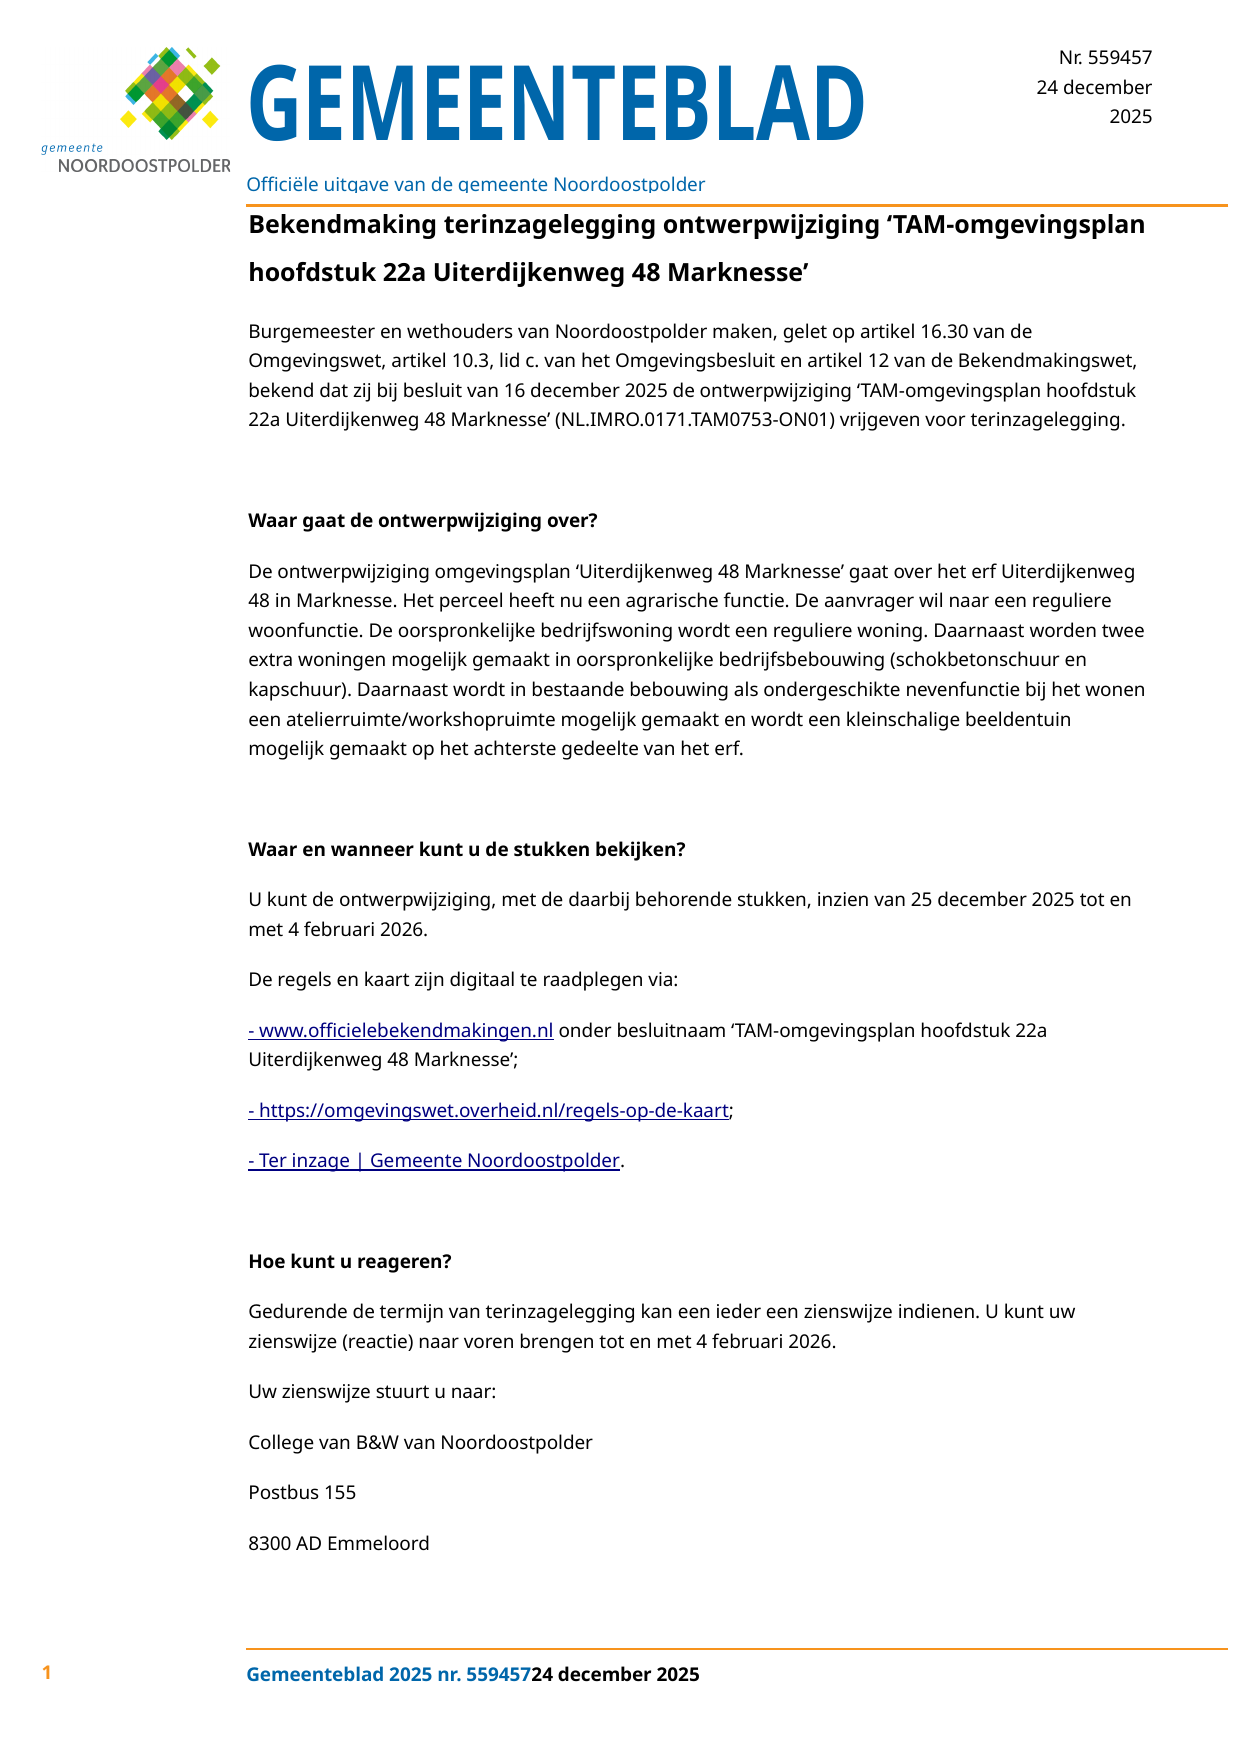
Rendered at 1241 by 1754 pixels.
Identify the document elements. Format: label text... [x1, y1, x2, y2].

text College van B&W van Noordoostpolder [248, 1429, 1152, 1455]
text De ontwerpwijziging omgevingsplan ‘Uiterdijkenweg 48 Marknesse’ gaat over het erf Uiterdijkenweg 48 in Marknesse. Het perceel heeft nu een agrarische functie. De aanvrager wil naar een reguliere woonfunctie. De oorspronkelijke bedrijfswoning wordt een reguliere woning. Daarnaast worden twee extra woningen mogelijk gemaakt in oorspronkelijke bedrijfsbebouwing (schokbetonschuur en kapschuur). Daarnaast wordt in bestaande bebouwing als ondergeschikte nevenfunctie bij het wonen een atelierruimte/workshopruimte mogelijk gemaakt en wordt een kleinschalige beeldentuin mogelijk gemaakt op het achterste gedeelte van het erf. [248, 558, 1152, 761]
text Waar gaat de ontwerpwijziging over? [248, 507, 1152, 533]
text Burgemeester en wethouders van Noordoostpolder maken, gelet op artikel 16.30 van de Omgevingswet, artikel 10.3, lid c. van het Omgevingsbesluit en artikel 12 van de Bekendmakingswet, bekend dat zij bij besluit van 16 december 2025 de ontwerpwijziging ‘TAM-omgevingsplan hoofdstuk 22a Uiterdijkenweg 48 Marknesse’ (NL.IMRO.0171.TAM0753-ON01) vrijgeven voor terinzagelegging. [248, 318, 1152, 432]
text Uw zienswijze stuurt u naar: [248, 1379, 1152, 1404]
text - Ter inzage | Gemeente Noordoostpolder. [248, 1147, 1152, 1173]
text Bekendmaking terinzagelegging ontwerpwijziging ‘TAM-omgevingsplan hoofdstuk 22a Uiterdijkenweg 48 Marknesse’ [248, 207, 1152, 288]
picture [41, 47, 231, 172]
text Hoe kunt u reageren? [248, 1248, 1152, 1274]
text De regels en kaart zijn digitaal te raadplegen via: [248, 967, 1152, 992]
text 8300 AD Emmeloord [248, 1530, 1152, 1556]
text U kunt de ontwerpwijziging, met de daarbij behorende stukken, inzien van 25 december 2025 tot en met 4 februari 2026. [248, 887, 1152, 942]
text - www.officielebekendmakingen.nl onder besluitnaam ‘TAM-omgevingsplan hoofdstuk 22a Uiterdijkenweg 48 Marknesse’; [248, 1017, 1152, 1072]
text - https://omgevingswet.overheid.nl/regels-op-de-kaart; [248, 1097, 1152, 1123]
text Gedurende de termijn van terinzagelegging kan een ieder een zienswijze indienen. U kunt uw zienswijze (reactie) naar voren brengen tot en met 4 februari 2026. [248, 1299, 1152, 1354]
text Postbus 155 [248, 1479, 1152, 1505]
text Waar en wanneer kunt u de stukken bekijken? [248, 836, 1152, 862]
